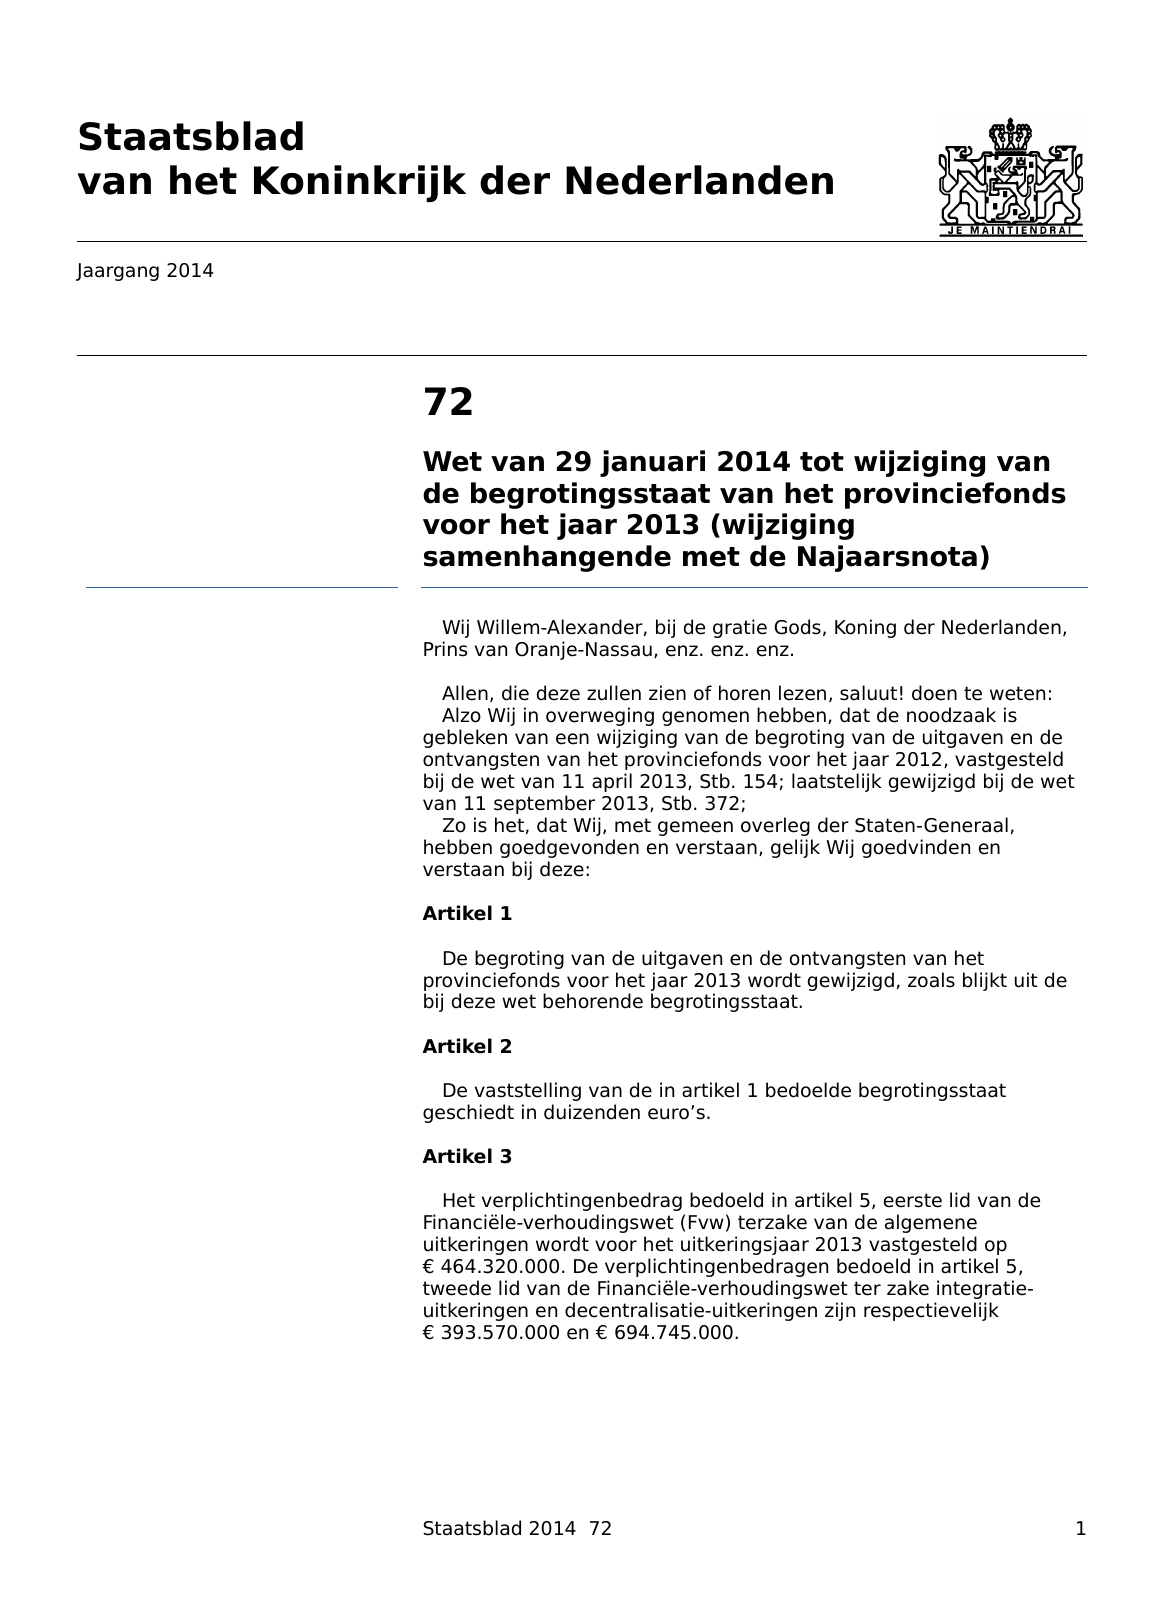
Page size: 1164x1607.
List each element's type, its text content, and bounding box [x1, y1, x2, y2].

text Allen, die deze zullen zien of horen lezen, saluut! doen te weten: [422, 683, 1087, 705]
text De begroting van de uitgaven en de ontvangsten van het provinciefonds voor het jaar 2013 wordt gewijzigd, zoals blijkt uit de bij deze wet behorende begrotingsstaat. [422, 947, 1087, 1013]
text Wij Willem-Alexander, bij de gratie Gods, Koning der Nederlanden, Prins van Oranje-Nassau, enz. enz. enz. [422, 617, 1087, 661]
text Wet van 29 januari 2014 tot wijziging van de begrotingsstaat van het provinciefonds voor het jaar 2013 (wijziging samenhangende met de Najaarsnota) [422, 447, 1087, 573]
picture [936, 115, 1087, 240]
table_cell Jaargang 2014 [77, 242, 1087, 355]
table_header Staatsblad van het Koninkrijk der Nederlanden [77, 100, 886, 241]
subtitle 72 [422, 381, 1087, 424]
subtitle Artikel 2 [422, 1036, 1087, 1058]
subtitle Artikel 1 [422, 903, 1087, 925]
text Alzo Wij in overweging genomen hebben, dat de noodzaak is gebleken van een wijziging van de begroting van de uitgaven en de ontvangsten van het provinciefonds voor het jaar 2012, vastgesteld bij de wet van 11 april 2013, Stb. 154; laatstelijk gewijzigd bij de wet van 11 september 2013, Stb. 372; [422, 705, 1087, 815]
text Zo is het, dat Wij, met gemeen overleg der Staten-Generaal, hebben goedgevonden en verstaan, gelijk Wij goedvinden en verstaan bij deze: [422, 815, 1087, 881]
text De vaststelling van de in artikel 1 bedoelde begrotingsstaat geschiedt in duizenden euro’s. [422, 1080, 1087, 1124]
table_header [886, 100, 1087, 241]
text Het verplichtingenbedrag bedoeld in artikel 5, eerste lid van de Financiële-verhoudingswet (Fvw) terzake van de algemene uitkeringen wordt voor het uitkeringsjaar 2013 vastgesteld op € 464.320.000. De verplichtingenbedragen bedoeld in artikel 5, tweede lid van de Financiële-verhoudingswet ter zake integratie-uitkeringen en decentralisatie-uitkeringen zijn respectievelijk € 393.570.000 en € 694.745.000. [422, 1190, 1087, 1344]
subtitle Artikel 3 [422, 1146, 1087, 1168]
